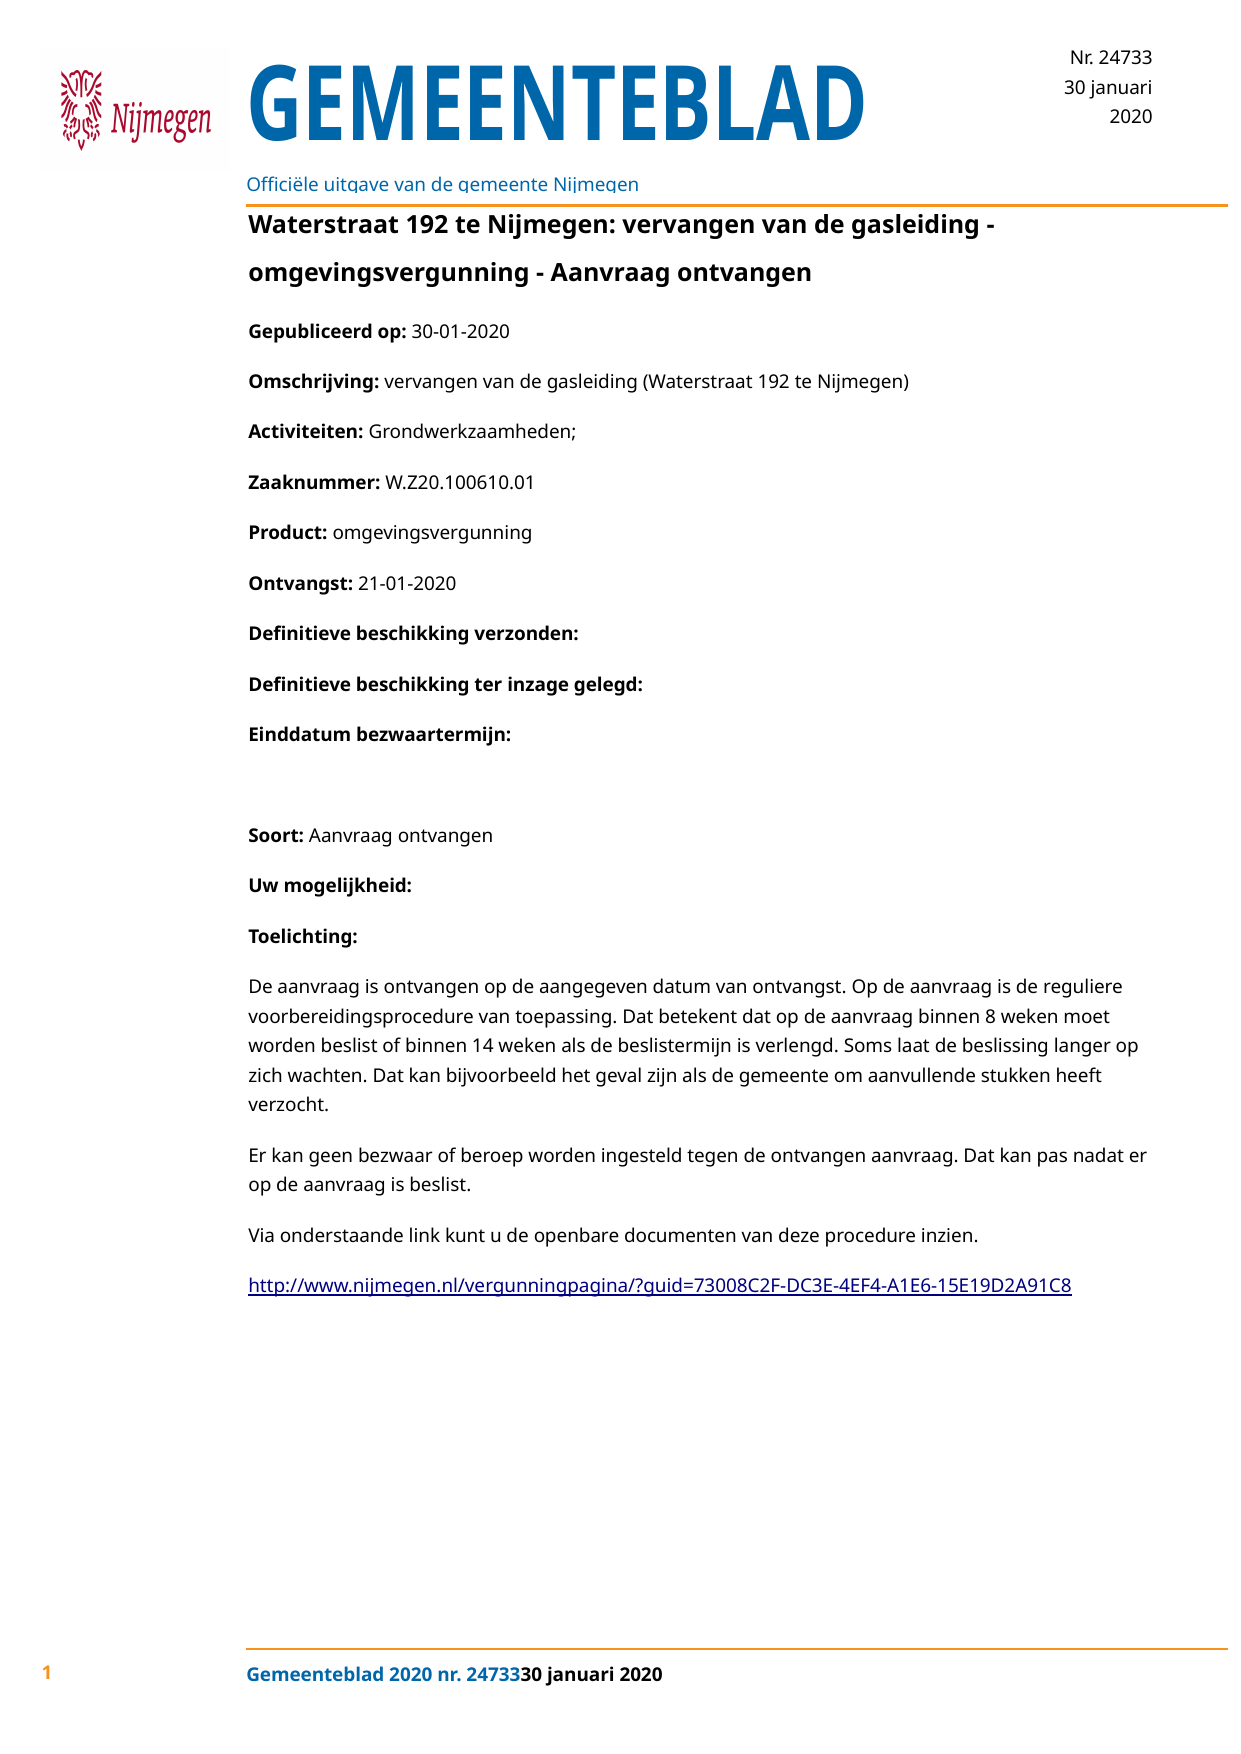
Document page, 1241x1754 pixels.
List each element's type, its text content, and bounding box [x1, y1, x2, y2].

text Activiteiten: Grondwerkzaamheden; [248, 419, 1152, 444]
text Waterstraat 192 te Nijmegen: vervangen van de gasleiding - omgevingsvergunning - Aanvraag ontvangen [248, 207, 1152, 288]
text Zaaknummer: W.Z20.100610.01 [248, 469, 1152, 495]
text Soort: Aanvraag ontvangen [248, 822, 1152, 848]
text Definitieve beschikking ter inzage gelegd: [248, 671, 1152, 697]
text Ontvangst: 21-01-2020 [248, 570, 1152, 596]
text Product: omgevingsvergunning [248, 519, 1152, 545]
text Via onderstaande link kunt u de openbare documenten van deze procedure inzien. [248, 1222, 1152, 1248]
text Definitieve beschikking verzonden: [248, 620, 1152, 646]
text Omschrijving: vervangen van de gasleiding (Waterstraat 192 te Nijmegen) [248, 368, 1152, 394]
text Uw mogelijkheid: [248, 872, 1152, 898]
text De aanvraag is ontvangen op de aangegeven datum van ontvangst. Op de aanvraag is de reguliere voorbereidingsprocedure van toepassing. Dat betekent dat op de aanvraag binnen 8 weken moet worden beslist of binnen 14 weken als de beslistermijn is verlengd. Soms laat de beslissing langer op zich wachten. Dat kan bijvoorbeeld het geval zijn als de gemeente om aanvullende stukken heeft verzocht. [248, 973, 1152, 1117]
text Gepubliceerd op: 30-01-2020 [248, 318, 1152, 344]
text Einddatum bezwaartermijn: [248, 721, 1152, 747]
text Toelichting: [248, 923, 1152, 949]
text http://www.nijmegen.nl/vergunningpagina/?guid=73008C2F-DC3E-4EF4-A1E6-15E19D2A91C8 [248, 1272, 1152, 1298]
picture [41, 47, 231, 172]
text Er kan geen bezwaar of beroep worden ingesteld tegen de ontvangen aanvraag. Dat kan pas nadat er op de aanvraag is beslist. [248, 1142, 1152, 1197]
